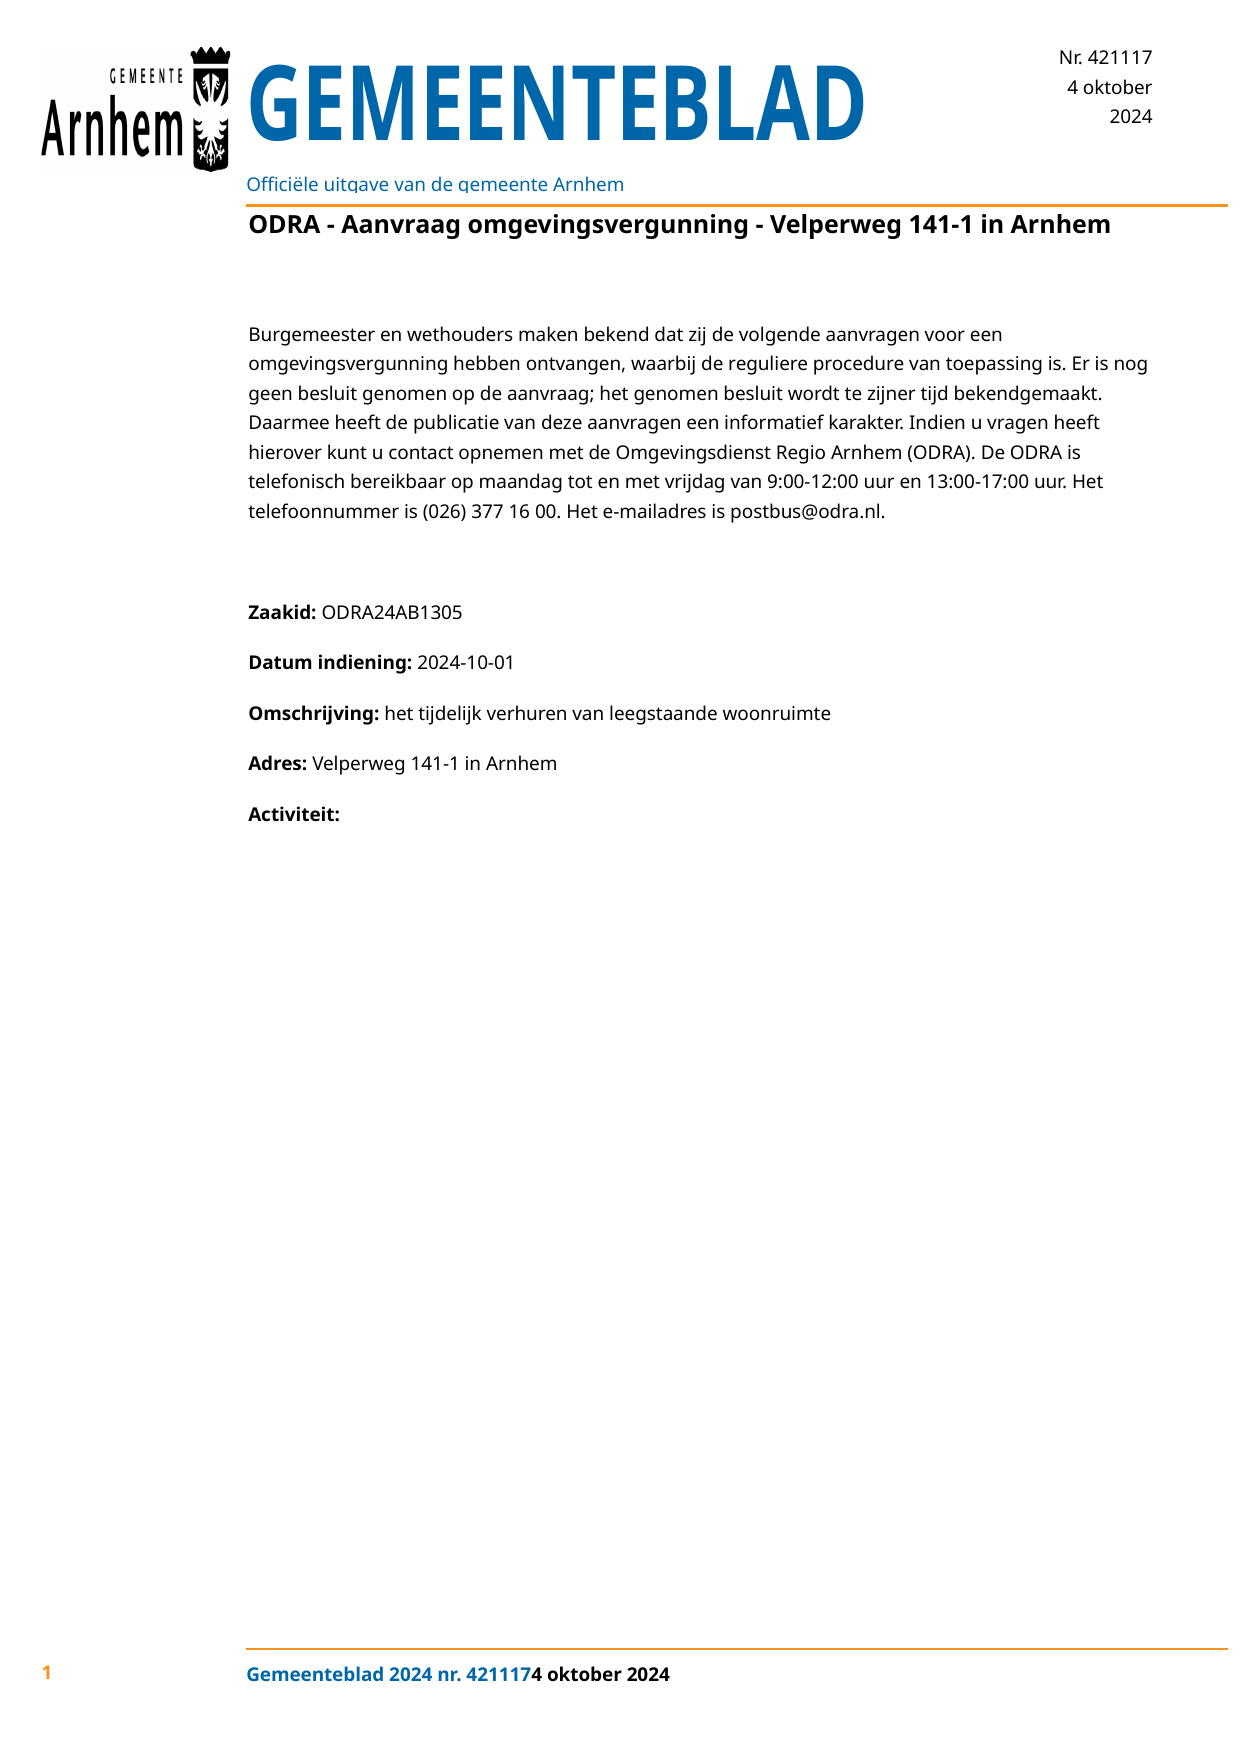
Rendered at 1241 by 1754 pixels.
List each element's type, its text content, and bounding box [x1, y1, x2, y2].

text Omschrijving: het tijdelijk verhuren van leegstaande woonruimte [248, 700, 1152, 726]
text Adres: Velperweg 141-1 in Arnhem [248, 750, 1152, 776]
text Burgemeester en wethouders maken bekend dat zij de volgende aanvragen voor een omgevingsvergunning hebben ontvangen, waarbij de reguliere procedure van toepassing is. Er is nog geen besluit genomen op de aanvraag; het genomen besluit wordt te zijner tijd bekendgemaakt. Daarmee heeft de publicatie van deze aanvragen een informatief karakter. Indien u vragen heeft hierover kunt u contact opnemen met de Omgevingsdienst Regio Arnhem (ODRA). De ODRA is telefonisch bereikbaar op maandag tot en met vrijdag van 9:00-12:00 uur en 13:00-17:00 uur. Het telefoonnummer is (026) 377 16 00. Het e-mailadres is postbus@odra.nl. [248, 321, 1152, 524]
text Zaakid: ODRA24AB1305 [248, 599, 1152, 625]
picture [41, 47, 231, 172]
text ODRA - Aanvraag omgevingsvergunning - Velperweg 141-1 in Arnhem [248, 207, 1152, 241]
text Datum indiening: 2024-10-01 [248, 649, 1152, 675]
text Activiteit: [248, 801, 1152, 826]
